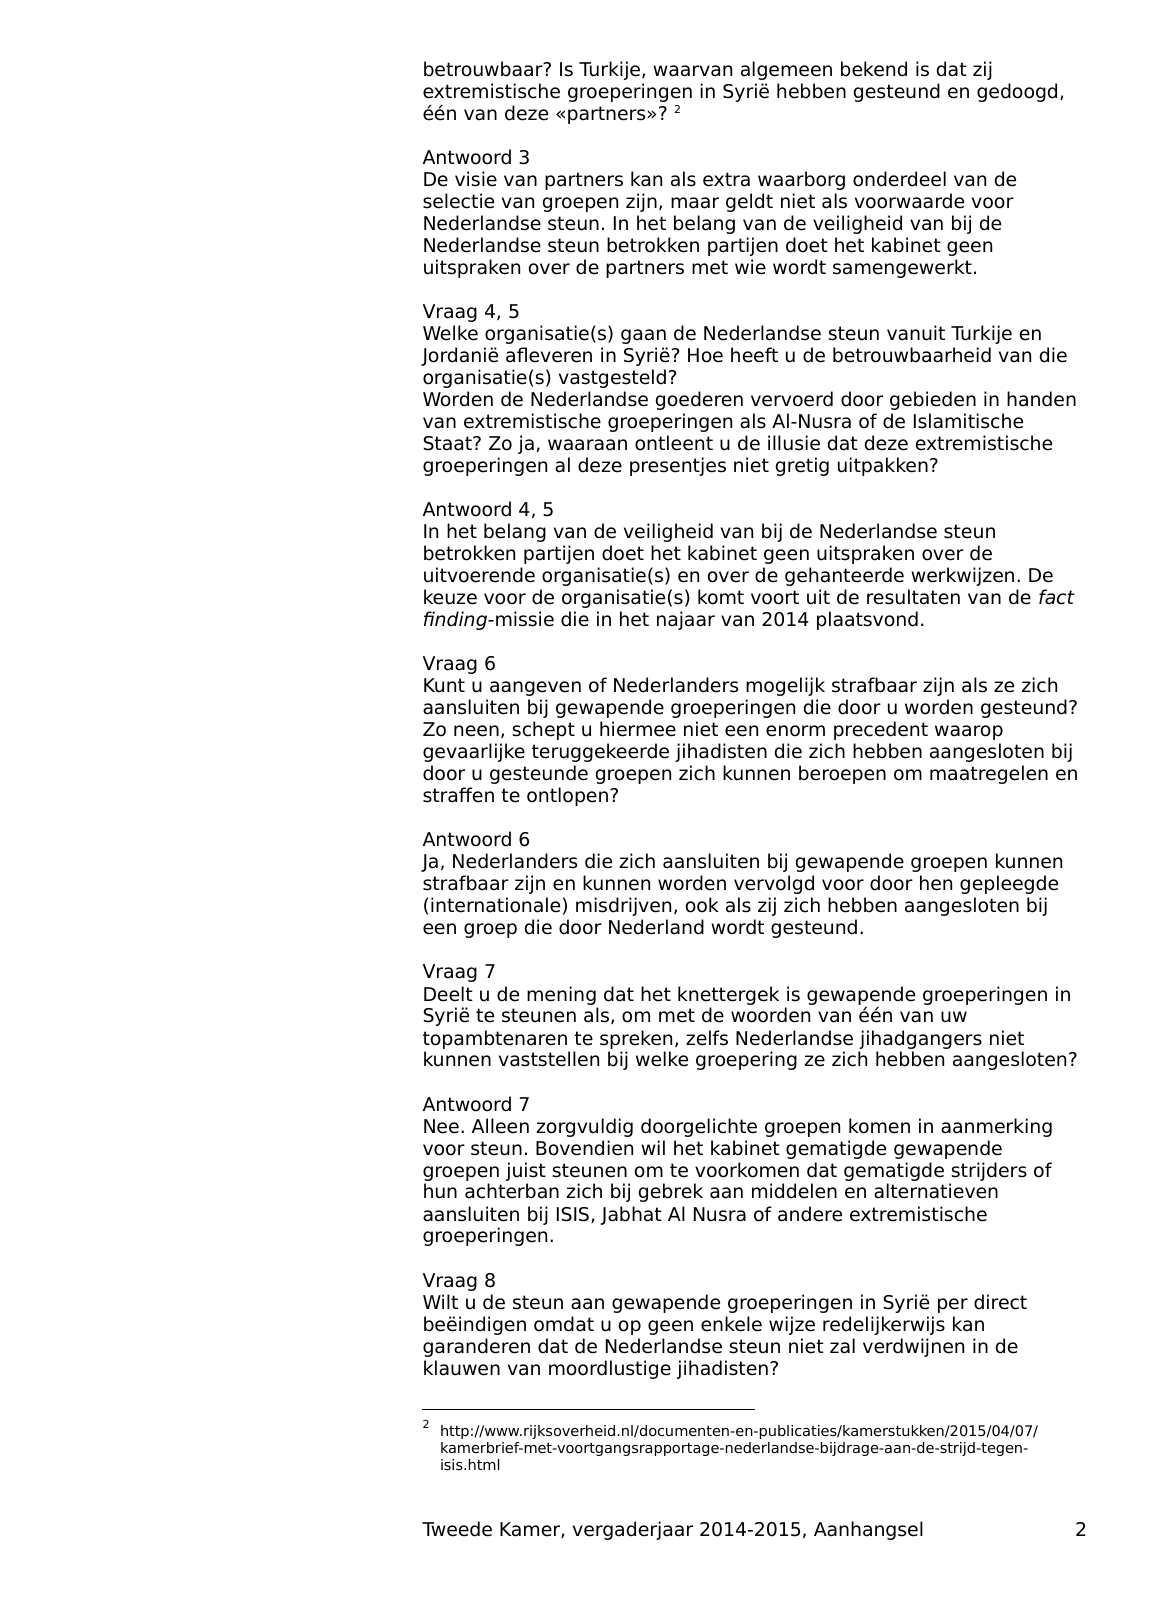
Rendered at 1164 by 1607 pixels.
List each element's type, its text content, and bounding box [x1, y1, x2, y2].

text Antwoord 4, 5 [422, 499, 1087, 521]
text Deelt u de mening dat het knettergek is gewapende groeperingen in Syrië te steunen als, om met de woorden van één van uw topambtenaren te spreken, zelfs Nederlandse jihadgangers niet kunnen vaststellen bij welke groepering ze zich hebben aangesloten? [422, 983, 1087, 1071]
text Ja, Nederlanders die zich aansluiten bij gewapende groepen kunnen strafbaar zijn en kunnen worden vervolgd voor door hen gepleegde (internationale) misdrijven, ook als zij zich hebben aangesloten bij een groep die door Nederland wordt gesteund. [422, 851, 1087, 939]
text betrouwbaar? Is Turkije, waarvan algemeen bekend is dat zij extremistische groeperingen in Syrië hebben gesteund en gedoogd, één van deze «partners»? [422, 59, 1087, 125]
text http://www.rijksoverheid.nl/documenten-en-publicaties/kamerstukken/2015/04/07/kamerbrief-met-voortgangsrapportage-nederlandse-bijdrage-aan-de-strijd-tegen-isis.html [422, 1418, 1087, 1474]
text De visie van partners kan als extra waarborg onderdeel van de selectie van groepen zijn, maar geldt niet als voorwaarde voor Nederlandse steun. In het belang van de veiligheid van bij de Nederlandse steun betrokken partijen doet het kabinet geen uitspraken over de partners met wie wordt samengewerkt. [422, 169, 1087, 279]
text Antwoord 6 [422, 829, 1087, 851]
text Kunt u aangeven of Nederlanders mogelijk strafbaar zijn als ze zich aansluiten bij gewapende groeperingen die door u worden gesteund? Zo neen, schept u hiermee niet een enorm precedent waarop gevaarlijke teruggekeerde jihadisten die zich hebben aangesloten bij door u gesteunde groepen zich kunnen beroepen om maatregelen en straffen te ontlopen? [422, 675, 1087, 807]
text Vraag 4, 5 [422, 301, 1087, 323]
text Welke organisatie(s) gaan de Nederlandse steun vanuit Turkije en Jordanië afleveren in Syrië? Hoe heeft u de betrouwbaarheid van die organisatie(s) vastgesteld? [422, 323, 1087, 389]
text Antwoord 3 [422, 147, 1087, 169]
text Antwoord 7 [422, 1093, 1087, 1116]
text Vraag 6 [422, 653, 1087, 675]
text Nee. Alleen zorgvuldig doorgelichte groepen komen in aanmerking voor steun. Bovendien wil het kabinet gematigde gewapende groepen juist steunen om te voorkomen dat gematigde strijders of hun achterban zich bij gebrek aan middelen en alternatieven aansluiten bij ISIS, Jabhat Al Nusra of andere extremistische groeperingen. [422, 1116, 1087, 1247]
text Vraag 8 [422, 1269, 1087, 1292]
text Worden de Nederlandse goederen vervoerd door gebieden in handen van extremistische groeperingen als Al-Nusra of de Islamitische Staat? Zo ja, waaraan ontleent u de illusie dat deze extremistische groeperingen al deze presentjes niet gretig uitpakken? [422, 389, 1087, 477]
text In het belang van de veiligheid van bij de Nederlandse steun betrokken partijen doet het kabinet geen uitspraken over de uitvoerende organisatie(s) en over de gehanteerde werkwijzen. De keuze voor de organisatie(s) komt voort uit de resultaten van de fact finding-missie die in het najaar van 2014 plaatsvond. [422, 521, 1087, 631]
text Wilt u de steun aan gewapende groeperingen in Syrië per direct beëindigen omdat u op geen enkele wijze redelijkerwijs kan garanderen dat de Nederlandse steun niet zal verdwijnen in de klauwen van moordlustige jihadisten? [422, 1292, 1087, 1379]
text Vraag 7 [422, 961, 1087, 983]
